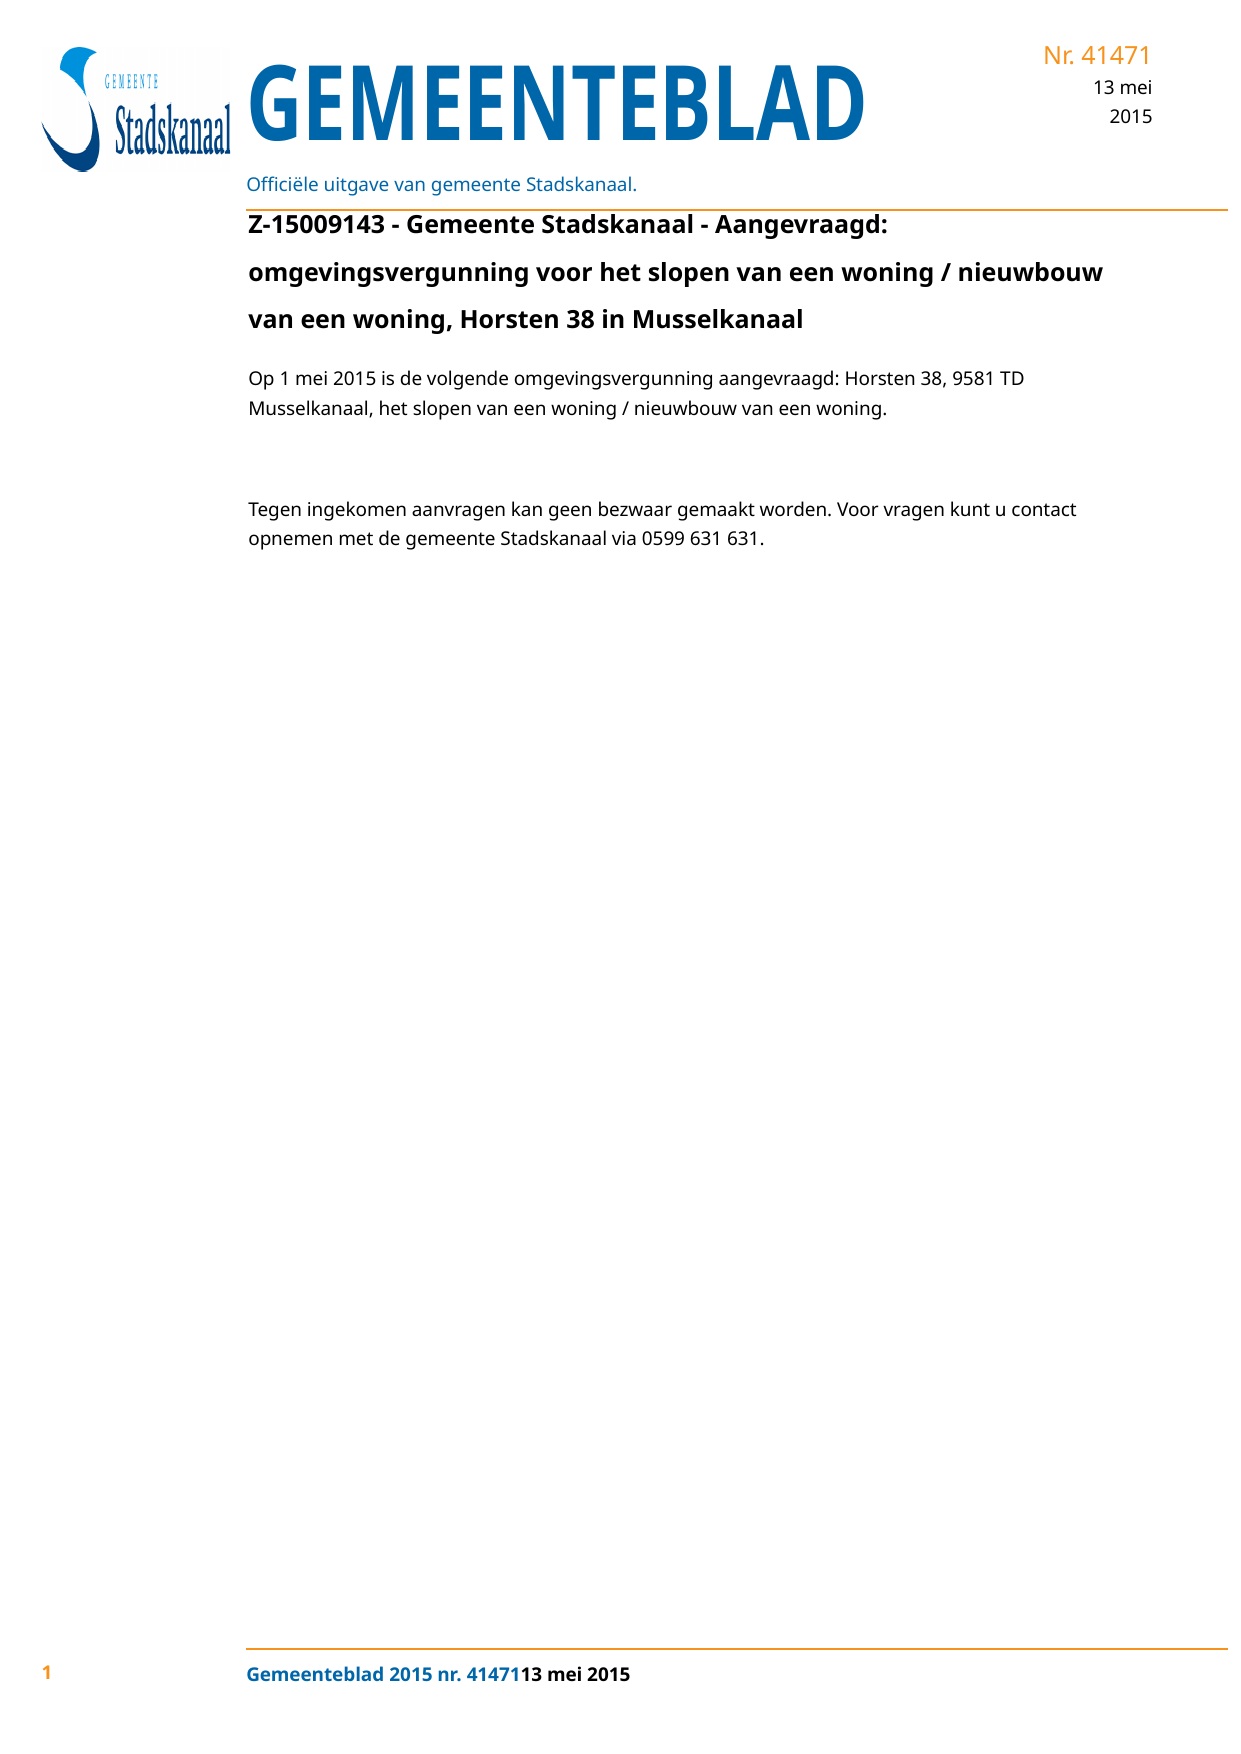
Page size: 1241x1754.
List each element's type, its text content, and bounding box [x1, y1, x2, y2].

text Tegen ingekomen aanvragen kan geen bezwaar gemaakt worden. Voor vragen kunt u contact opnemen met de gemeente Stadskanaal via 0599 631 631. [248, 496, 1152, 551]
text Op 1 mei 2015 is de volgende omgevingsvergunning aangevraagd: Horsten 38, 9581 TD Musselkanaal, het slopen van een woning / nieuwbouw van een woning. [248, 366, 1152, 421]
text Z-15009143 - Gemeente Stadskanaal - Aangevraagd: omgevingsvergunning voor het slopen van een woning / nieuwbouw van een woning, Horsten 38 in Musselkanaal [248, 211, 1152, 336]
picture [41, 47, 231, 172]
